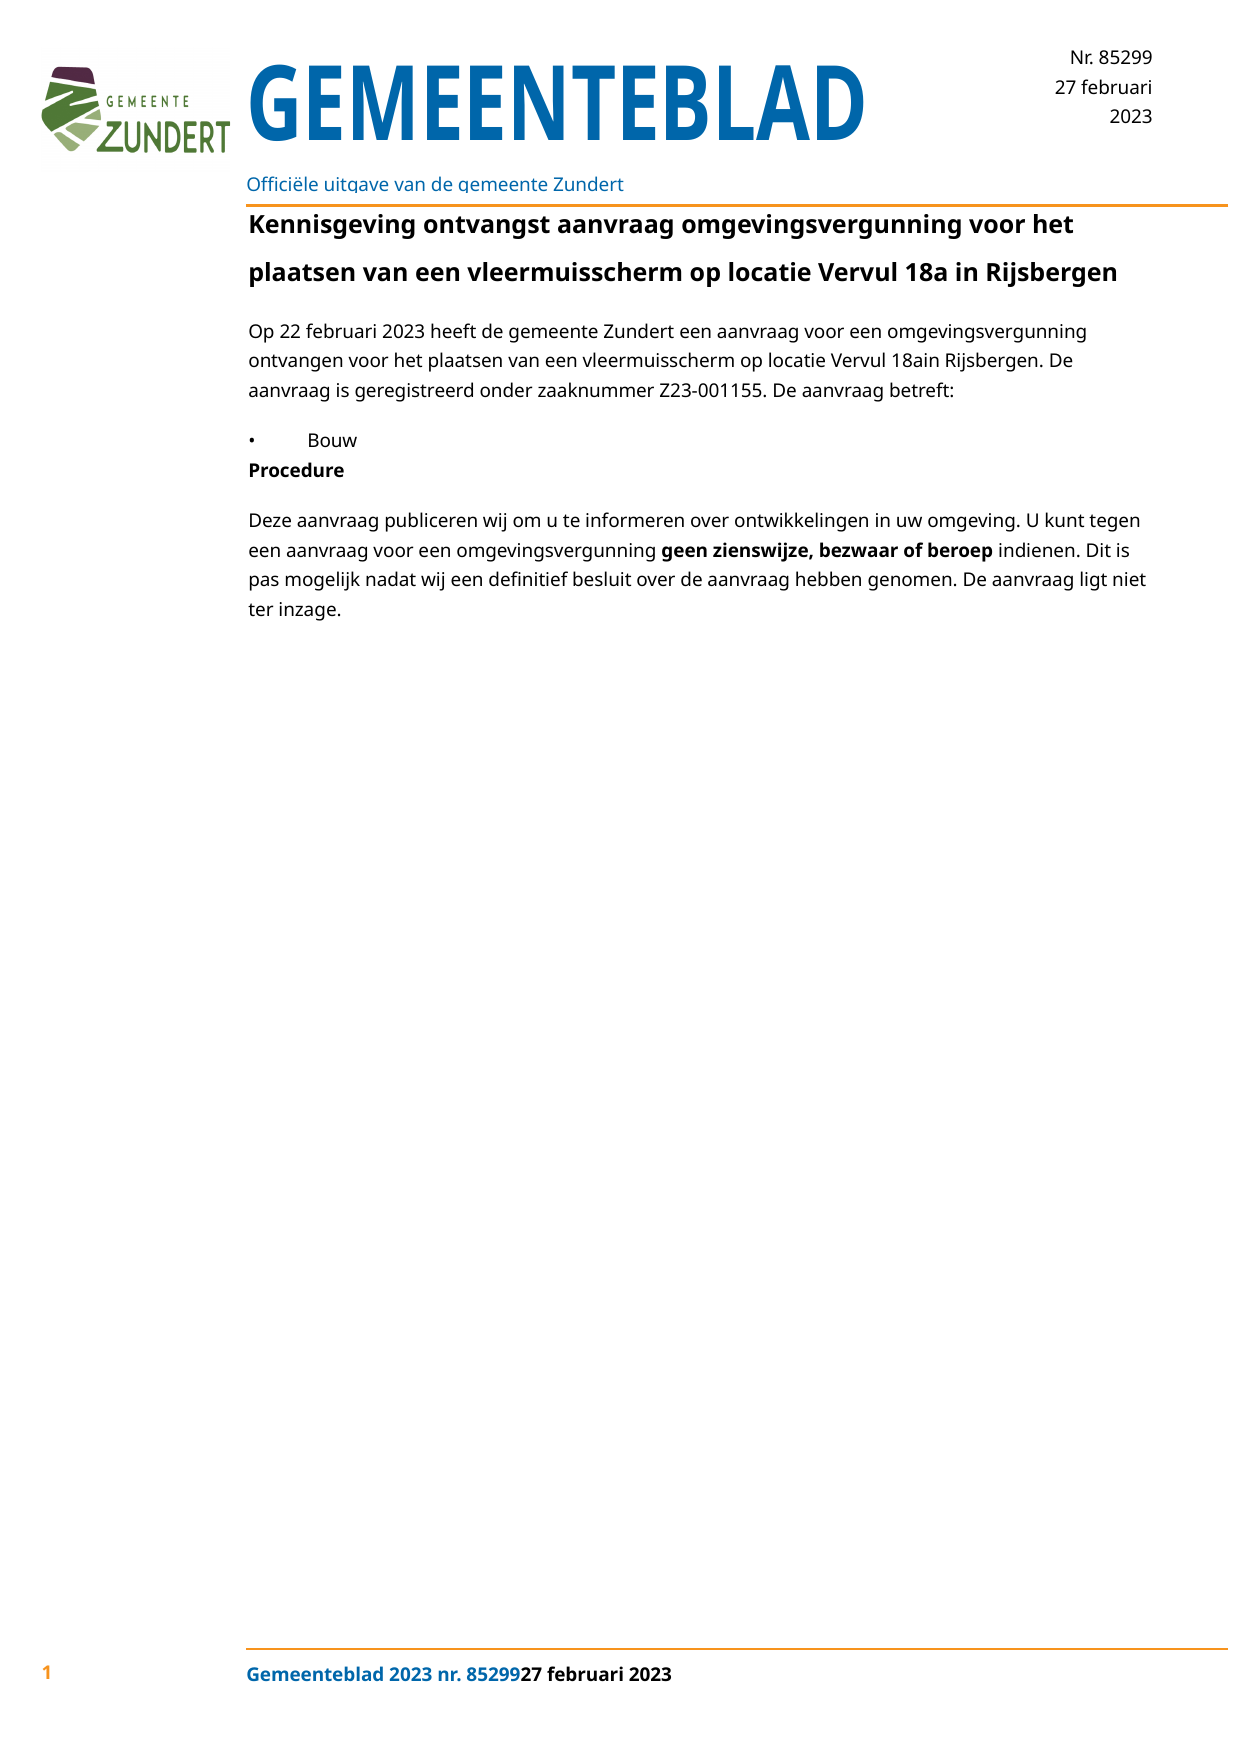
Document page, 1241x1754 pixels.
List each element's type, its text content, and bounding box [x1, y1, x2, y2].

picture [41, 47, 231, 172]
list Bouw [248, 427, 1152, 453]
text Deze aanvraag publiceren wij om u te informeren over ontwikkelingen in uw omgeving. U kunt tegen een aanvraag voor een omgevingsvergunning geen zienswijze, bezwaar of beroep indienen. Dit is pas mogelijk nadat wij een definitief besluit over de aanvraag hebben genomen. De aanvraag ligt niet ter inzage. [248, 507, 1152, 622]
text Op 22 februari 2023 heeft de gemeente Zundert een aanvraag voor een omgevingsvergunning ontvangen voor het plaatsen van een vleermuisscherm op locatie Vervul 18ain Rijsbergen. De aanvraag is geregistreerd onder zaaknummer Z23-001155. De aanvraag betreft: [248, 318, 1152, 403]
text Procedure [248, 457, 1152, 483]
text Kennisgeving ontvangst aanvraag omgevingsvergunning voor het plaatsen van een vleermuisscherm op locatie Vervul 18a in Rijsbergen [248, 207, 1152, 288]
